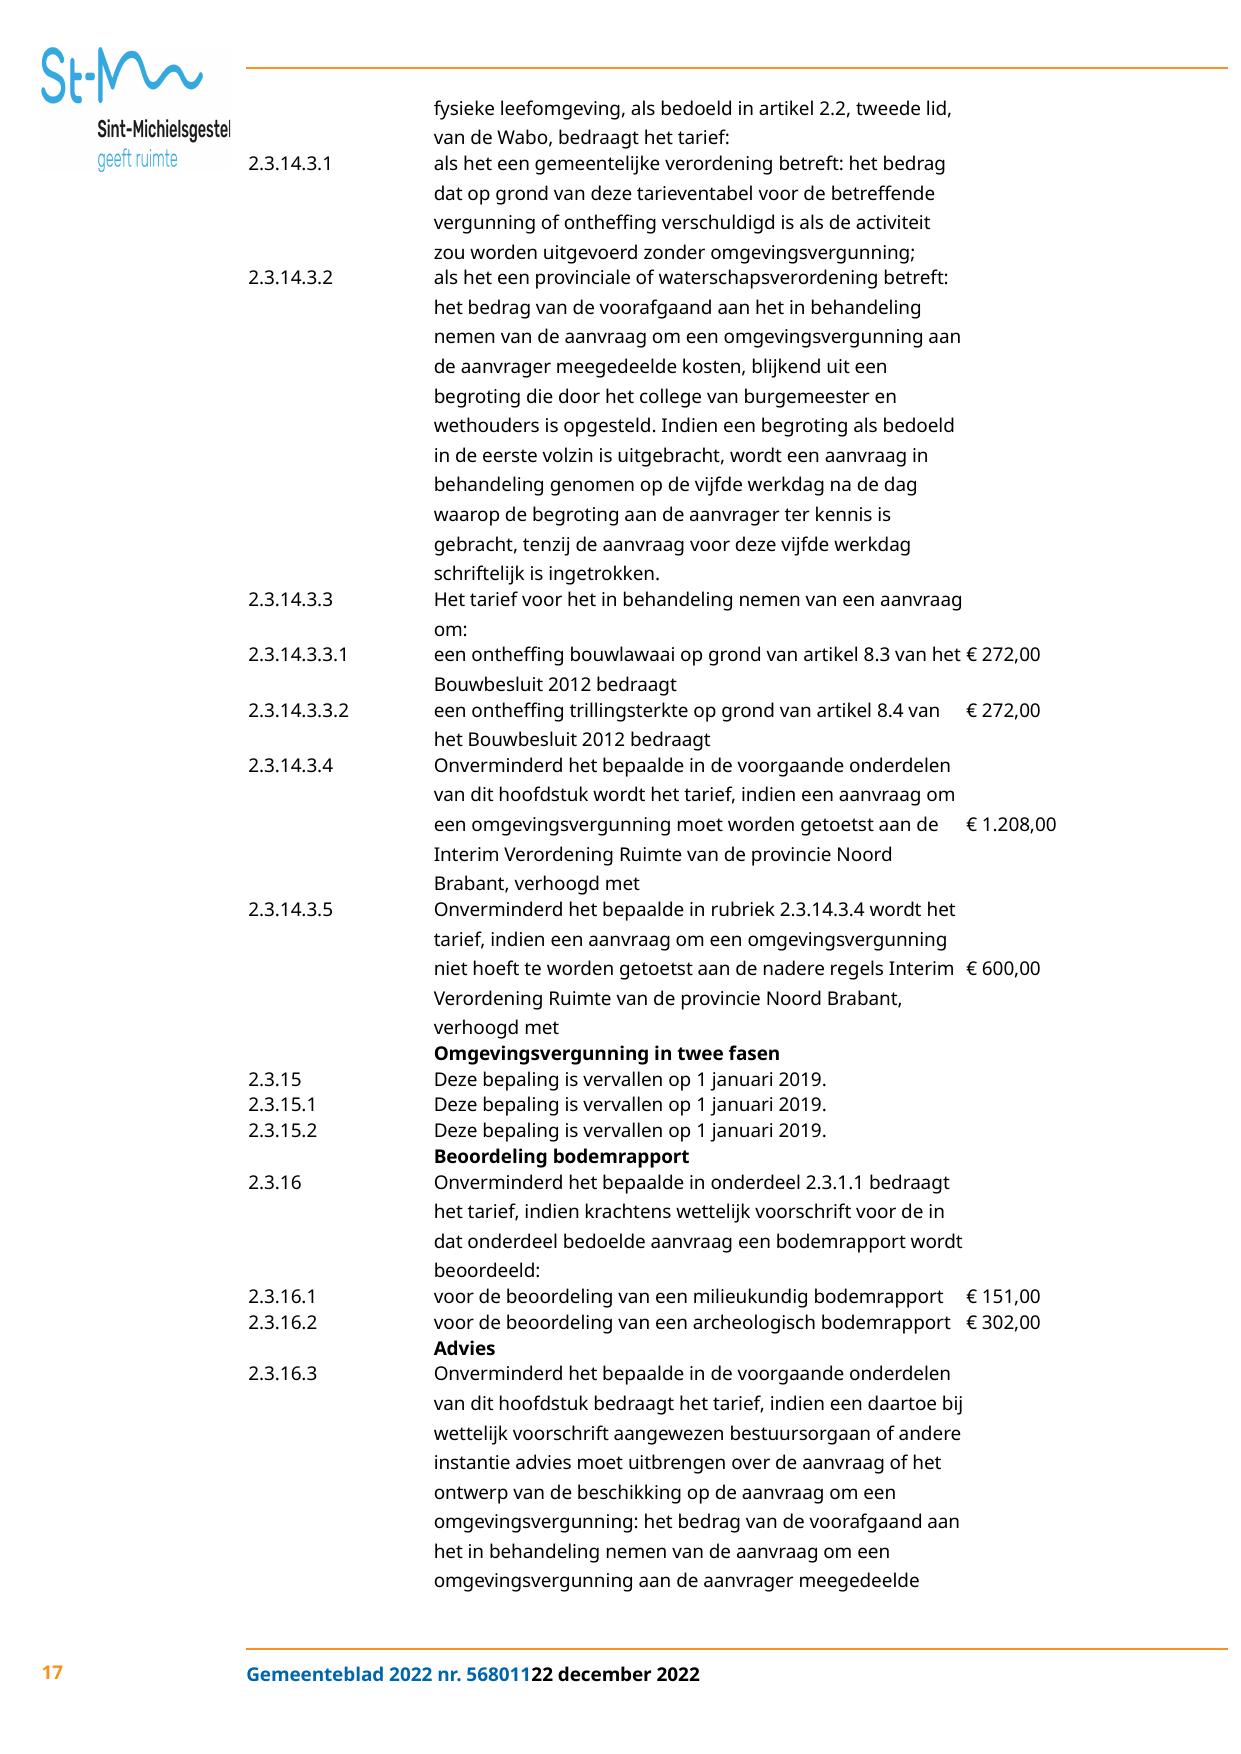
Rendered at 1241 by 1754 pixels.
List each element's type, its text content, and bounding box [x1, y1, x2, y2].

table_cell 2.3.16.1 [248, 1283, 433, 1309]
table_cell Onverminderd het bepaalde in de voorgaande onderdelen van dit hoofdstuk wordt het tarief, indien een aanvraag om een omgevingsvergunning moet worden getoetst aan de Interim Verordening Ruimte van de provincie Noord Brabant, verhoogd met [434, 752, 966, 896]
table_cell 2.3.15 [248, 1066, 433, 1092]
table_cell een ontheffing bouwlawaai op grond van artikel 8.3 van het Bouwbesluit 2012 bedraagt [434, 641, 966, 697]
table_cell voor de beoordeling van een milieukundig bodemrapport [434, 1283, 966, 1309]
table_cell 2.3.16.2 [248, 1309, 433, 1335]
table_cell € 151,00 [966, 1283, 1152, 1309]
table_cell [966, 1361, 1152, 1593]
table_cell 2.3.16 [248, 1169, 433, 1283]
table_cell [248, 1143, 433, 1169]
table_cell 2.3.14.3.4 [248, 752, 433, 896]
table_cell voor de beoordeling van een archeologisch bodemrapport [434, 1309, 966, 1335]
table_cell 2.3.14.3.2 [248, 265, 433, 586]
table_cell 2.3.14.3.5 [248, 896, 433, 1040]
table_cell [966, 1118, 1152, 1143]
table_cell € 302,00 [966, 1309, 1152, 1335]
table_cell Deze bepaling is vervallen op 1 januari 2019. [434, 1066, 966, 1092]
table_cell [248, 1335, 433, 1361]
table_cell fysieke leefomgeving, als bedoeld in artikel 2.2, tweede lid, van de Wabo, bedraagt het tarief: [434, 95, 966, 150]
table_cell [966, 1066, 1152, 1092]
table_cell € 272,00 [966, 697, 1152, 752]
table_cell Onverminderd het bepaalde in rubriek 2.3.14.3.4 wordt het tarief, indien een aanvraag om een omgevingsvergunning niet hoeft te worden getoetst aan de nadere regels Interim Verordening Ruimte van de provincie Noord Brabant, verhoogd met [434, 896, 966, 1040]
table_cell 2.3.14.3.3.2 [248, 697, 433, 752]
table_cell [966, 265, 1152, 586]
table_cell als het een provinciale of waterschapsverordening betreft: het bedrag van de voorafgaand aan het in behandeling nemen van de aanvraag om een omgevingsvergunning aan de aanvrager meegedeelde kosten, blijkend uit een begroting die door het college van burgemeester en wethouders is opgesteld. Indien een begroting als bedoeld in de eerste volzin is uitgebracht, wordt een aanvraag in behandeling genomen op de vijfde werkdag na de dag waarop de begroting aan de aanvrager ter kennis is gebracht, tenzij de aanvraag voor deze vijfde werkdag schriftelijk is ingetrokken. [434, 265, 966, 586]
table_cell [248, 95, 433, 150]
table_cell Omgevingsvergunning in twee fasen [434, 1040, 966, 1066]
table_cell Onverminderd het bepaalde in onderdeel 2.3.1.1 bedraagt het tarief, indien krachtens wettelijk voorschrift voor de in dat onderdeel bedoelde aanvraag een bodemrapport wordt beoordeeld: [434, 1169, 966, 1283]
table_cell Deze bepaling is vervallen op 1 januari 2019. [434, 1118, 966, 1143]
table_cell € 272,00 [966, 641, 1152, 697]
table_cell 2.3.14.3.3.1 [248, 641, 433, 697]
table_cell als het een gemeentelijke verordening betreft: het bedrag dat op grond van deze tarieventabel voor de betreffende vergunning of ontheffing verschuldigd is als de activiteit zou worden uitgevoerd zonder omgevingsvergunning; [434, 150, 966, 264]
table_cell [966, 586, 1152, 641]
table_cell 2.3.16.3 [248, 1361, 433, 1593]
table_cell [248, 1040, 433, 1066]
table_cell € 600,00 [966, 896, 1152, 1040]
table_cell Onverminderd het bepaalde in de voorgaande onderdelen van dit hoofdstuk bedraagt het tarief, indien een daartoe bij wettelijk voorschrift aangewezen bestuursorgaan of andere instantie advies moet uitbrengen over de aanvraag of het ontwerp van de beschikking op de aanvraag om een omgevingsvergunning: het bedrag van de voorafgaand aan het in behandeling nemen van de aanvraag om een omgevingsvergunning aan de aanvrager meegedeelde [434, 1361, 966, 1593]
table_cell [966, 1169, 1152, 1283]
table_cell een ontheffing trillingsterkte op grond van artikel 8.4 van het Bouwbesluit 2012 bedraagt [434, 697, 966, 752]
table_cell Het tarief voor het in behandeling nemen van een aanvraag om: [434, 586, 966, 641]
table_cell [966, 95, 1152, 150]
table_cell € 1.208,00 [966, 752, 1152, 896]
table_cell 2.3.14.3.1 [248, 150, 433, 264]
table_cell [966, 1335, 1152, 1361]
table_cell 2.3.15.2 [248, 1118, 433, 1143]
table_cell 2.3.15.1 [248, 1092, 433, 1117]
table_cell [966, 150, 1152, 264]
table_cell [966, 1092, 1152, 1117]
table_cell Deze bepaling is vervallen op 1 januari 2019. [434, 1092, 966, 1117]
table_cell 2.3.14.3.3 [248, 586, 433, 641]
table_cell Advies [434, 1335, 966, 1361]
table_cell [966, 1143, 1152, 1169]
table_cell [966, 1040, 1152, 1066]
table_cell Beoordeling bodemrapport [434, 1143, 966, 1169]
picture [41, 47, 231, 172]
